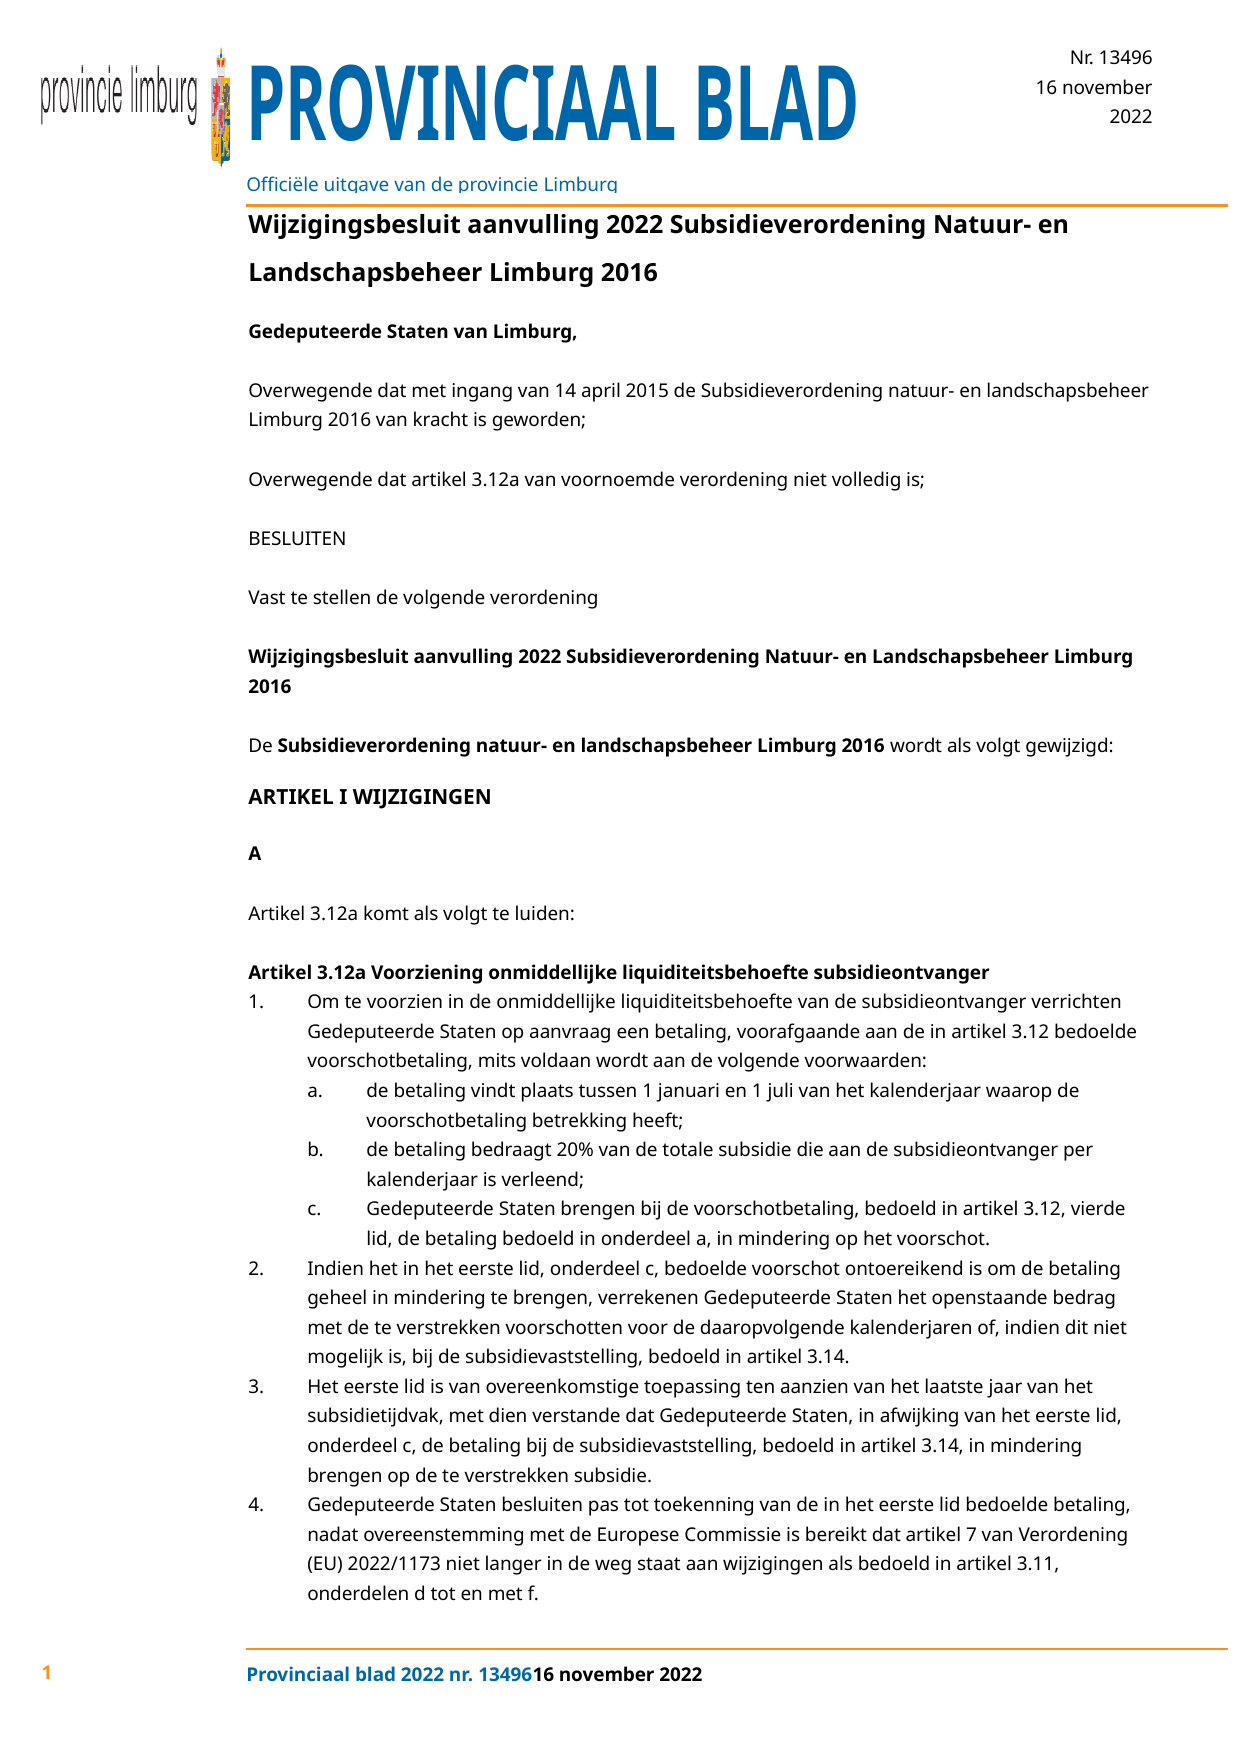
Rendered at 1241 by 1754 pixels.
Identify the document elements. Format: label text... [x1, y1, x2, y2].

text ARTIKEL I WIJZIGINGEN [248, 782, 1152, 811]
text Artikel 3.12a Voorziening onmiddellijke liquiditeitsbehoefte subsidieontvanger [248, 959, 1152, 984]
list Gedeputeerde Staten brengen bij de voorschotbetaling, bedoeld in artikel 3.12, vierde lid, de betaling bedoeld in onderdeel a, in mindering op het voorschot. [307, 1196, 1152, 1251]
text Vast te stellen de volgende verordening [248, 584, 1152, 610]
text Overwegende dat artikel 3.12a van voornoemde verordening niet volledig is; [248, 466, 1152, 492]
list Indien het in het eerste lid, onderdeel c, bedoelde voorschot ontoereikend is om de betaling geheel in mindering te brengen, verrekenen Gedeputeerde Staten het openstaande bedrag met de te verstrekken voorschotten voor de daaropvolgende kalenderjaren of, indien dit niet mogelijk is, bij de subsidievaststelling, bedoeld in artikel 3.14. [248, 1255, 1152, 1369]
list Om te voorzien in de onmiddellijke liquiditeitsbehoefte van de subsidieontvanger verrichten Gedeputeerde Staten op aanvraag een betaling, voorafgaande aan de in artikel 3.12 bedoelde voorschotbetaling, mits voldaan wordt aan de volgende voorwaarden: [248, 988, 1152, 1073]
list Het eerste lid is van overeenkomstige toepassing ten aanzien van het laatste jaar van het subsidietijdvak, met dien verstande dat Gedeputeerde Staten, in afwijking van het eerste lid, onderdeel c, de betaling bij de subsidievaststelling, bedoeld in artikel 3.14, in mindering brengen op de te verstrekken subsidie. [248, 1373, 1152, 1487]
text Artikel 3.12a komt als volgt te luiden: [248, 900, 1152, 925]
text Wijzigingsbesluit aanvulling 2022 Subsidieverordening Natuur- en Landschapsbeheer Limburg 2016 [248, 207, 1152, 288]
list de betaling bedraagt 20% van de totale subsidie die aan de subsidieontvanger per kalenderjaar is verleend; [307, 1136, 1152, 1192]
text Gedeputeerde Staten van Limburg, [248, 318, 1152, 344]
text De Subsidieverordening natuur- en landschapsbeheer Limburg 2016 wordt als volgt gewijzigd: [248, 732, 1152, 758]
text A [248, 841, 1152, 866]
text BESLUITEN [248, 525, 1152, 551]
picture [41, 47, 231, 172]
text Wijzigingsbesluit aanvulling 2022 Subsidieverordening Natuur- en Landschapsbeheer Limburg 2016 [248, 643, 1152, 699]
list de betaling vindt plaats tussen 1 januari en 1 juli van het kalenderjaar waarop de voorschotbetaling betrekking heeft; [307, 1077, 1152, 1132]
text Overwegende dat met ingang van 14 april 2015 de Subsidieverordening natuur- en landschapsbeheer Limburg 2016 van kracht is geworden; [248, 377, 1152, 432]
list Gedeputeerde Staten besluiten pas tot toekenning van de in het eerste lid bedoelde betaling, nadat overeenstemming met de Europese Commissie is bereikt dat artikel 7 van Verordening (EU) 2022/1173 niet langer in de weg staat aan wijzigingen als bedoeld in artikel 3.11, onderdelen d tot en met f. [248, 1491, 1152, 1606]
